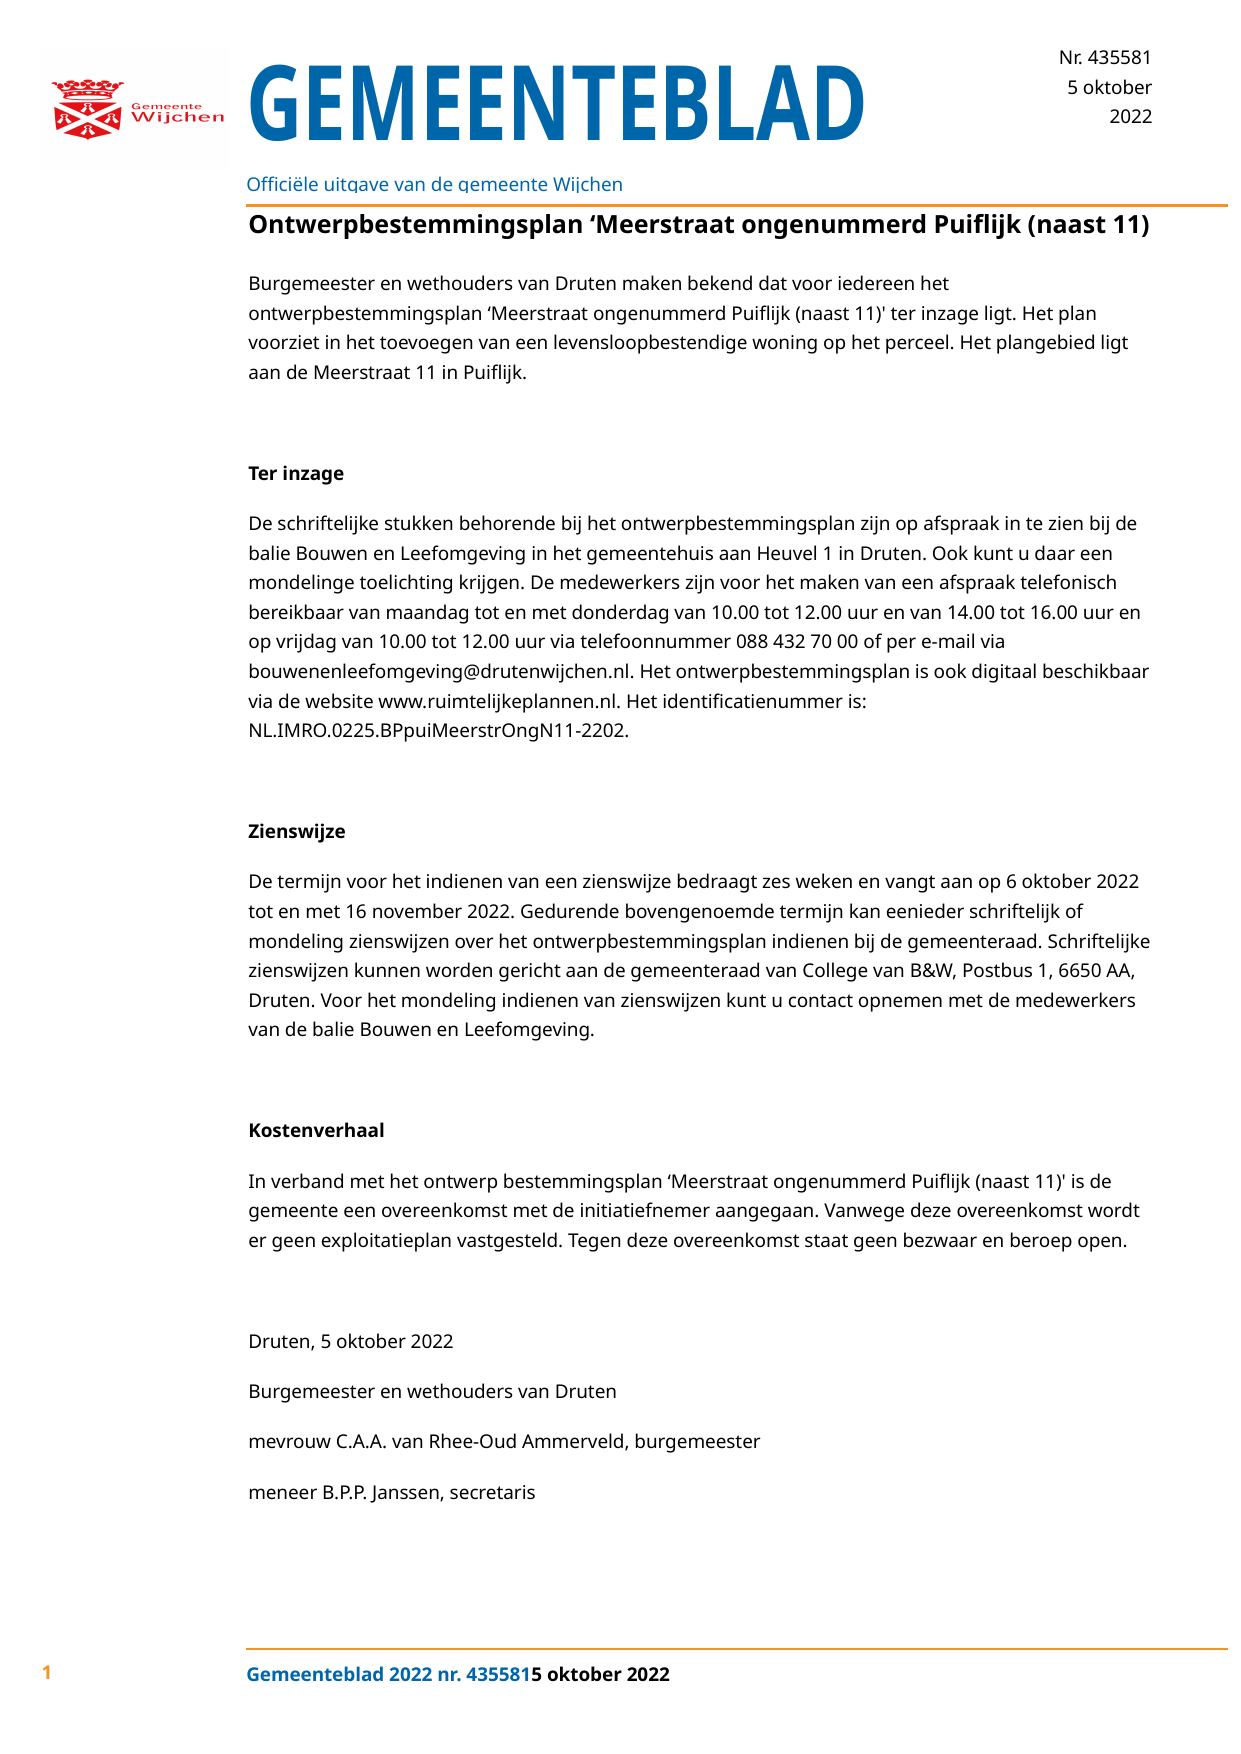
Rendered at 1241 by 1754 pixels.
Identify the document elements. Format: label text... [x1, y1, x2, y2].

text meneer B.P.P. Janssen, secretaris [248, 1479, 1152, 1505]
picture [41, 47, 231, 172]
text De termijn voor het indienen van een zienswijze bedraagt zes weken en vangt aan op 6 oktober 2022 tot en met 16 november 2022. Gedurende bovengenoemde termijn kan eenieder schriftelijk of mondeling zienswijzen over het ontwerpbestemmingsplan indienen bij de gemeenteraad. Schriftelijke zienswijzen kunnen worden gericht aan de gemeenteraad van College van B&W, Postbus 1, 6650 AA, Druten. Voor het mondeling indienen van zienswijzen kunt u contact opnemen met de medewerkers van de balie Bouwen en Leefomgeving. [248, 869, 1152, 1042]
text Ter inzage [248, 460, 1152, 486]
text Ontwerpbestemmingsplan ‘Meerstraat ongenummerd Puiflijk (naast 11) [248, 207, 1152, 241]
text mevrouw C.A.A. van Rhee-Oud Ammerveld, burgemeester [248, 1429, 1152, 1454]
text De schriftelijke stukken behorende bij het ontwerpbestemmingsplan zijn op afspraak in te zien bij de balie Bouwen en Leefomgeving in het gemeentehuis aan Heuvel 1 in Druten. Ook kunt u daar een mondelinge toelichting krijgen. De medewerkers zijn voor het maken van een afspraak telefonisch bereikbaar van maandag tot en met donderdag van 10.00 tot 12.00 uur en van 14.00 tot 16.00 uur en op vrijdag van 10.00 tot 12.00 uur via telefoonnummer 088 432 70 00 of per e-mail via bouwenenleefomgeving@drutenwijchen.nl. Het ontwerpbestemmingsplan is ook digitaal beschikbaar via de website www.ruimtelijkeplannen.nl. Het identificatienummer is: NL.IMRO.0225.BPpuiMeerstrOngN11-2202. [248, 510, 1152, 743]
text Kostenverhaal [248, 1117, 1152, 1143]
text Burgemeester en wethouders van Druten [248, 1378, 1152, 1404]
text In verband met het ontwerp bestemmingsplan ‘Meerstraat ongenummerd Puiflijk (naast 11)' is de gemeente een overeenkomst met de initiatiefnemer aangegaan. Vanwege deze overeenkomst wordt er geen exploitatieplan vastgesteld. Tegen deze overeenkomst staat geen bezwaar en beroep open. [248, 1168, 1152, 1253]
text Zienswijze [248, 818, 1152, 844]
text Druten, 5 oktober 2022 [248, 1328, 1152, 1353]
text Burgemeester en wethouders van Druten maken bekend dat voor iedereen het ontwerpbestemmingsplan ‘Meerstraat ongenummerd Puiflijk (naast 11)' ter inzage ligt. Het plan voorziet in het toevoegen van een levensloopbestendige woning op het perceel. Het plangebied ligt aan de Meerstraat 11 in Puiflijk. [248, 270, 1152, 385]
